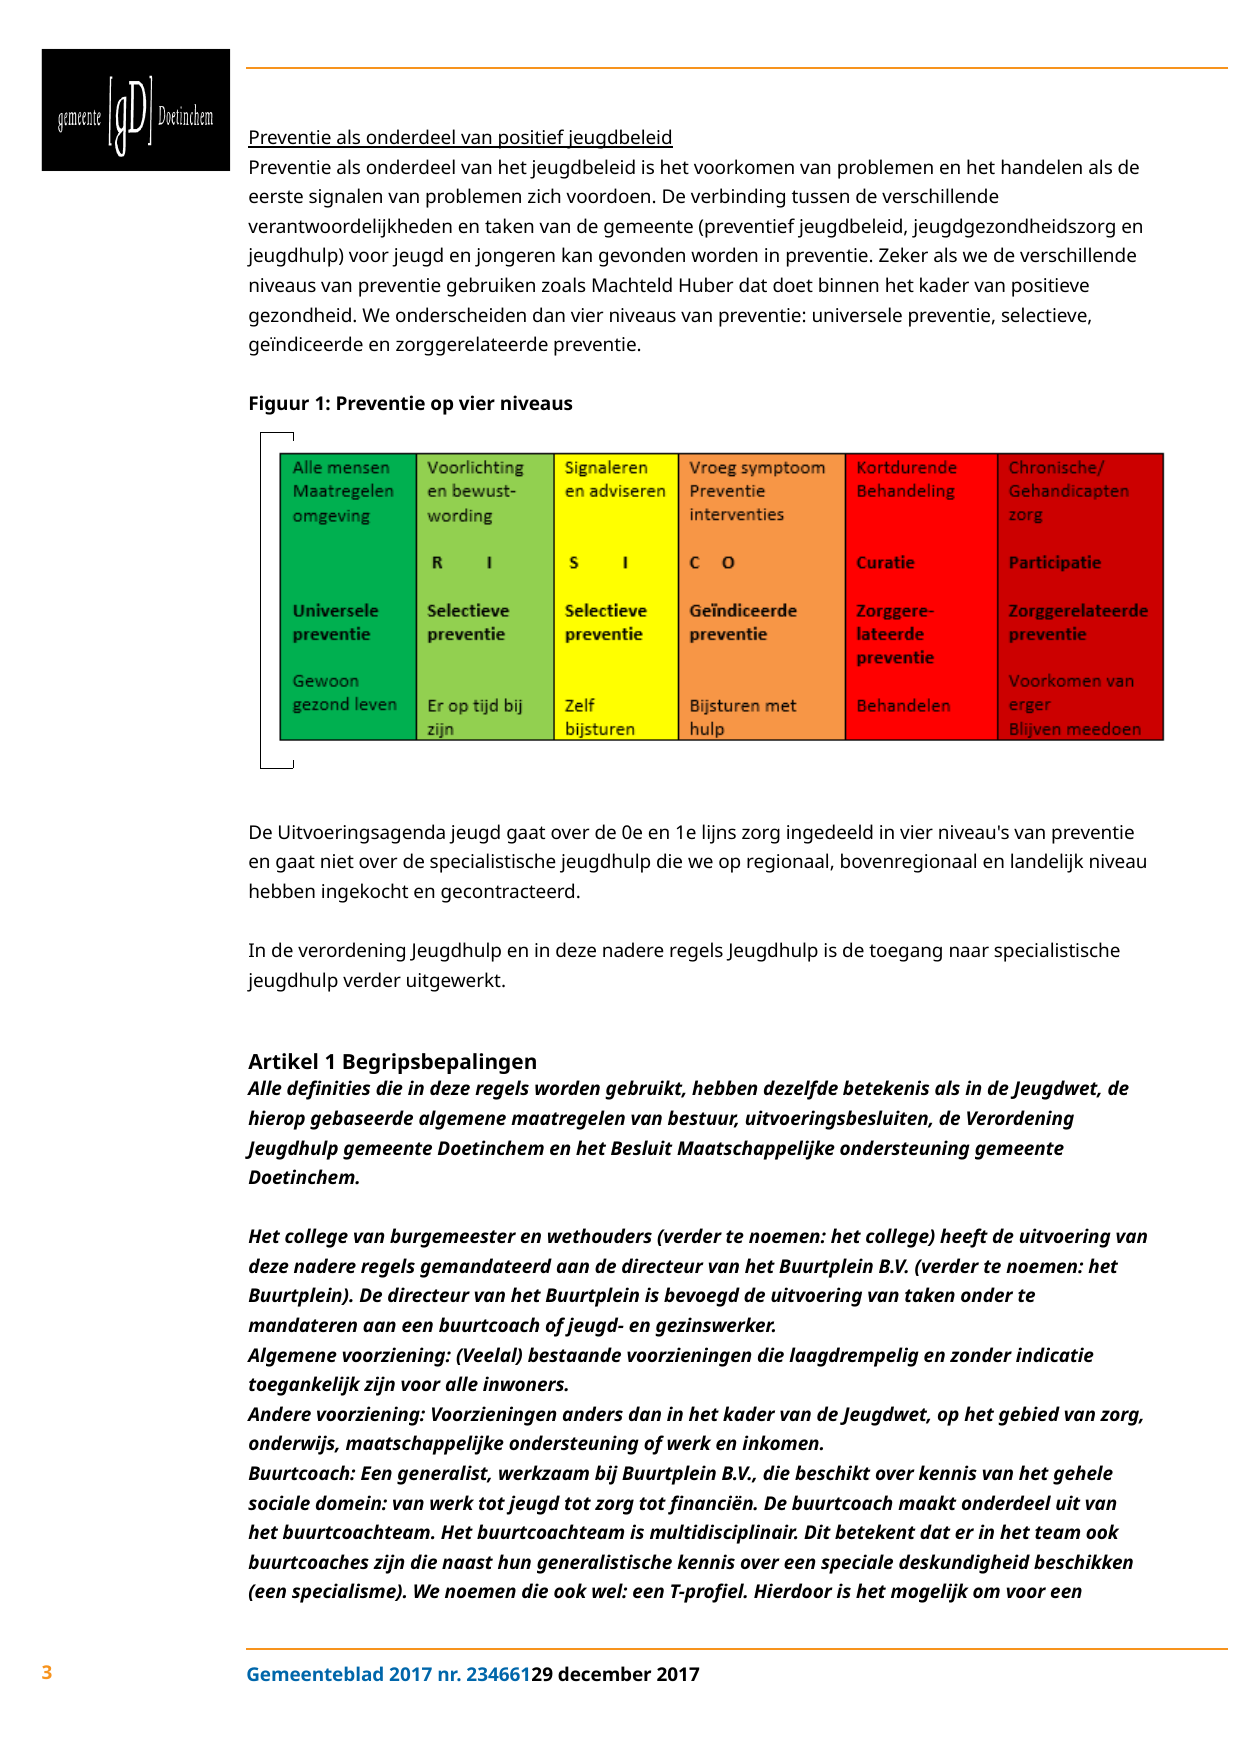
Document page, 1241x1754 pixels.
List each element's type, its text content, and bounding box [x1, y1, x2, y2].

text Artikel 1 Begripsbepalingen [248, 1047, 1152, 1076]
text In de verordening Jeugdhulp en in deze nadere regels Jeugdhulp is de toegang naar specialistische jeugdhulp verder uitgewerkt. [248, 937, 1152, 993]
text Figuur 1: Preventie op vier niveaus [248, 391, 1152, 416]
text Andere voorziening: Voorzieningen anders dan in het kader van de Jeugdwet, op het gebied van zorg, onderwijs, maatschappelijke ondersteuning of werk en inkomen. [248, 1401, 1152, 1456]
text Preventie als onderdeel van het jeugdbeleid is het voorkomen van problemen en het handelen als de eerste signalen van problemen zich voordoen. De verbinding tussen de verschillende verantwoordelijkheden en taken van de gemeente (preventief jeugdbeleid, jeugdgezondheidszorg en jeugdhulp) voor jeugd en jongeren kan gevonden worden in preventie. Zeker als we de verschillende niveaus van preventie gebruiken zoals Machteld Huber dat doet binnen het kader van positieve gezondheid. We onderscheiden dan vier niveaus van preventie: universele preventie, selectieve, geïndiceerde en zorggerelateerde preventie. [248, 154, 1152, 357]
text Alle definities die in deze regels worden gebruikt, hebben dezelfde betekenis als in de Jeugdwet, de hierop gebaseerde algemene maatregelen van bestuur, uitvoeringsbesluiten, de Verordening Jeugdhulp gemeente Doetinchem en het Besluit Maatschappelijke ondersteuning gemeente Doetinchem. [248, 1076, 1152, 1190]
text De Uitvoeringsagenda jeugd gaat over de 0e en 1e lijns zorg ingedeeld in vier niveau's van preventie en gaat niet over de specialistische jeugdhulp die we op regionaal, bovenregionaal en landelijk niveau hebben ingekocht en gecontracteerd. [248, 819, 1152, 904]
picture [41, 47, 231, 172]
picture [268, 441, 1173, 760]
text Algemene voorziening: (Veelal) bestaande voorzieningen die laagdrempelig en zonder indicatie toegankelijk zijn voor alle inwoners. [248, 1342, 1152, 1397]
text Buurtcoach: Een generalist, werkzaam bij Buurtplein B.V., die beschikt over kennis van het gehele sociale domein: van werk tot jeugd tot zorg tot financiën. De buurtcoach maakt onderdeel uit van het buurtcoachteam. Het buurtcoachteam is multidisciplinair. Dit betekent dat er in het team ook buurtcoaches zijn die naast hun generalistische kennis over een speciale deskundigheid beschikken (een specialisme). We noemen die ook wel: een T-profiel. Hierdoor is het mogelijk om voor een [248, 1460, 1152, 1604]
text Preventie als onderdeel van positief jeugdbeleid [248, 124, 1152, 150]
text Het college van burgemeester en wethouders (verder te noemen: het college) heeft de uitvoering van deze nadere regels gemandateerd aan de directeur van het Buurtplein B.V. (verder te noemen: het Buurtplein). De directeur van het Buurtplein is bevoegd de uitvoering van taken onder te mandateren aan een buurtcoach of jeugd- en gezinswerker. [248, 1223, 1152, 1338]
